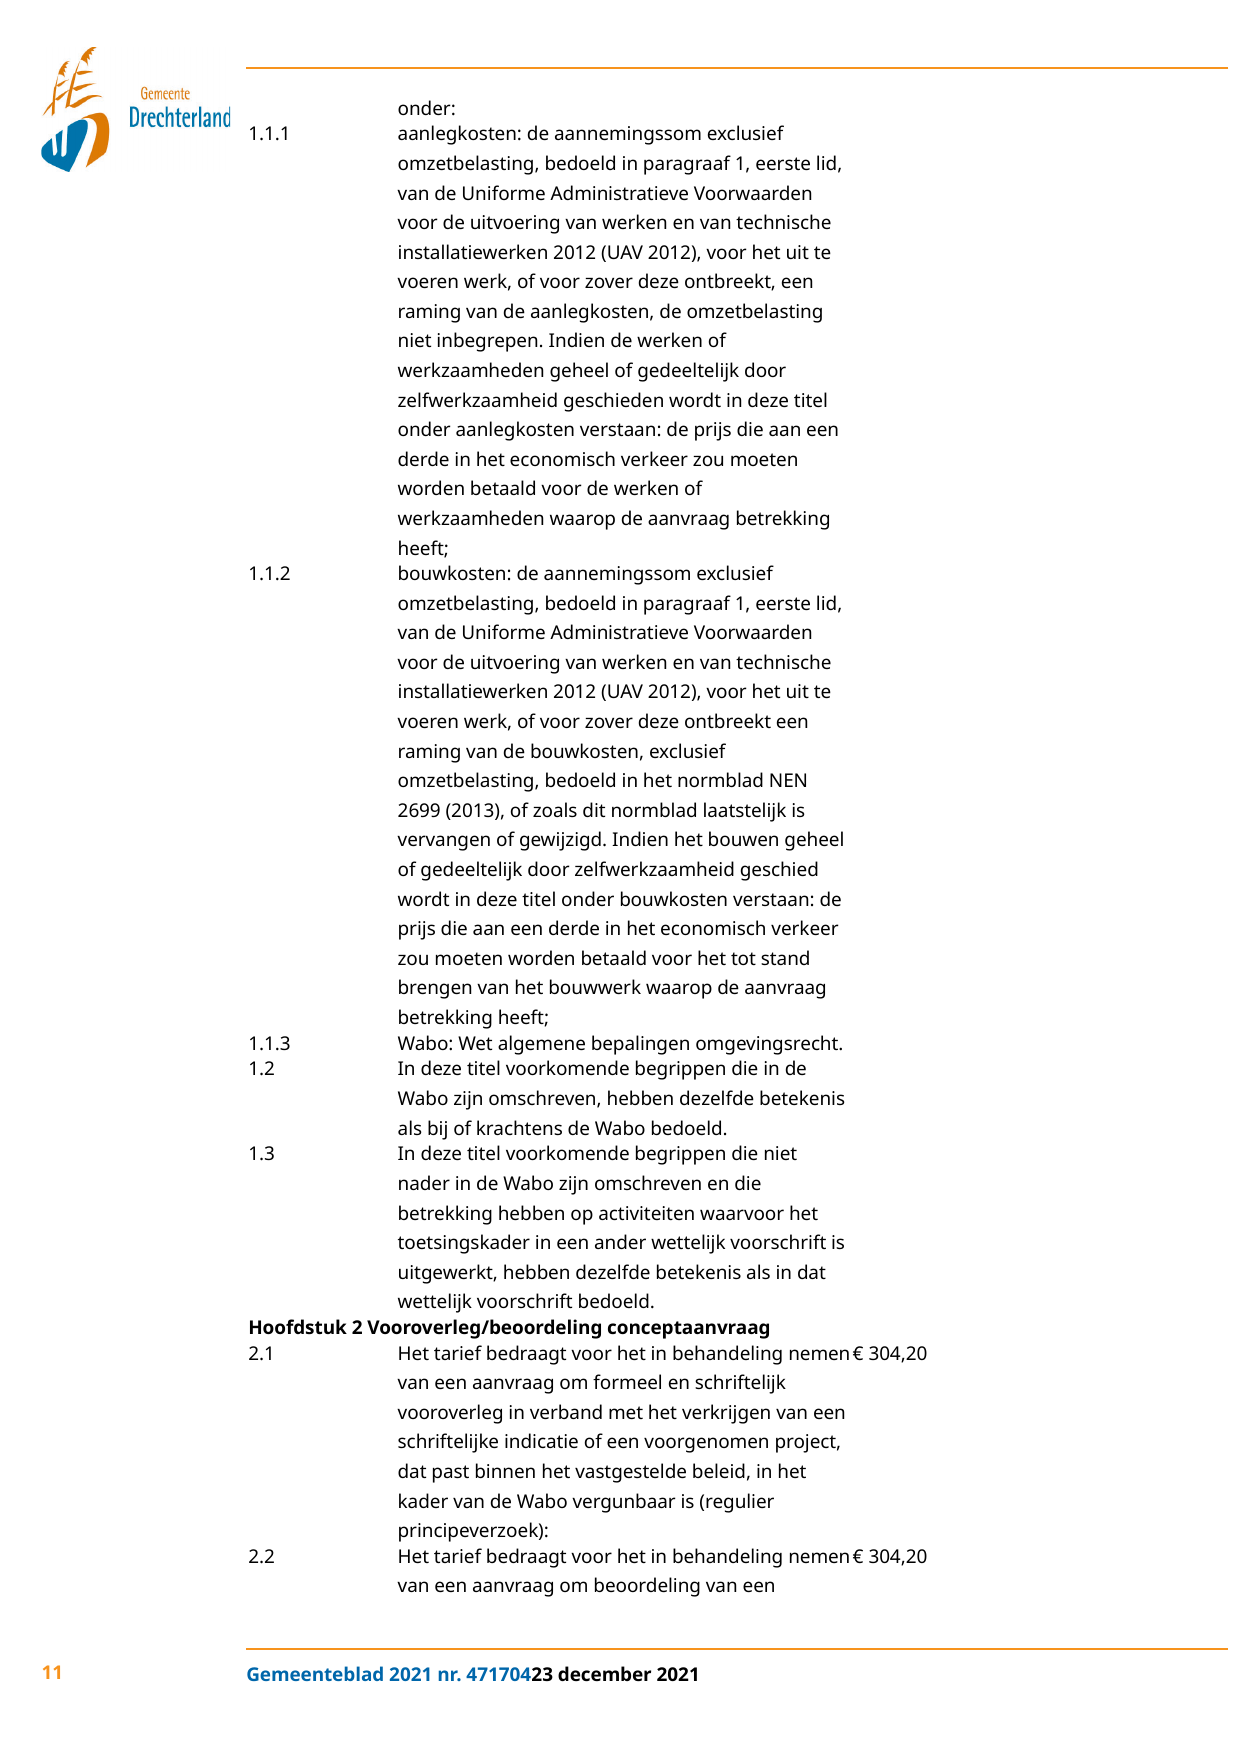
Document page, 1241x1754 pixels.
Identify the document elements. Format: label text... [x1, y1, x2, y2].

table_cell [1002, 1340, 1152, 1543]
table_cell [1002, 95, 1152, 121]
table_cell 1.1.1 [248, 121, 397, 560]
table_cell In deze titel voorkomende begrippen die in de Wabo zijn omschreven, hebben dezelfde betekenis als bij of krachtens de Wabo bedoeld. [398, 1056, 852, 1141]
table_cell Hoofdstuk 2 Vooroverleg/beoordeling conceptaanvraag [248, 1314, 1152, 1340]
table_cell 1.1.2 [248, 560, 397, 1030]
picture [41, 47, 231, 172]
table_cell 1.3 [248, 1141, 397, 1314]
picture [41, 158, 64, 172]
table_cell [1002, 121, 1152, 560]
picture [226, 115, 231, 124]
table_cell [853, 560, 1002, 1030]
table_cell [1002, 1543, 1152, 1598]
table_cell [853, 1030, 1002, 1056]
table_cell In deze titel voorkomende begrippen die niet nader in de Wabo zijn omschreven en die betrekking hebben op activiteiten waarvoor het toetsingskader in een ander wettelijk voorschrift is uitgewerkt, hebben dezelfde betekenis als in dat wettelijk voorschrift bedoeld. [398, 1141, 852, 1314]
table_cell € 304,20 [853, 1543, 1002, 1598]
table_cell [853, 1056, 1002, 1141]
table_cell 1.1.3 [248, 1030, 397, 1056]
table_cell Het tarief bedraagt voor het in behandeling nemen van een aanvraag om beoordeling van een [398, 1543, 852, 1598]
table_cell [1002, 1030, 1152, 1056]
table_cell [1002, 1141, 1152, 1314]
table_cell 1.2 [248, 1056, 397, 1141]
table_cell 2.1 [248, 1340, 397, 1543]
table_cell [248, 95, 397, 121]
table_cell 2.2 [248, 1543, 397, 1598]
table_cell [853, 1141, 1002, 1314]
table_cell [853, 95, 1002, 121]
table_cell Het tarief bedraagt voor het in behandeling nemen van een aanvraag om formeel en schriftelijk vooroverleg in verband met het verkrijgen van een schriftelijke indicatie of een voorgenomen project, dat past binnen het vastgestelde beleid, in het kader van de Wabo vergunbaar is (regulier principeverzoek): [398, 1340, 852, 1543]
table_cell bouwkosten: de aannemingssom exclusief omzetbelasting, bedoeld in paragraaf 1, eerste lid, van de Uniforme Administratieve Voorwaarden voor de uitvoering van werken en van technische installatiewerken 2012 (UAV 2012), voor het uit te voeren werk, of voor zover deze ontbreekt een raming van de bouwkosten, exclusief omzetbelasting, bedoeld in het normblad NEN 2699 (2013), of zoals dit normblad laatstelijk is vervangen of gewijzigd. Indien het bouwen geheel of gedeeltelijk door zelfwerkzaamheid geschied wordt in deze titel onder bouwkosten verstaan: de prijs die aan een derde in het economisch verkeer zou moeten worden betaald voor het tot stand brengen van het bouwwerk waarop de aanvraag betrekking heeft; [398, 560, 852, 1030]
table_cell € 304,20 [853, 1340, 1002, 1543]
table_cell [853, 121, 1002, 560]
table_cell [1002, 1056, 1152, 1141]
table_cell aanlegkosten: de aannemingssom exclusief omzetbelasting, bedoeld in paragraaf 1, eerste lid, van de Uniforme Administratieve Voorwaarden voor de uitvoering van werken en van technische installatiewerken 2012 (UAV 2012), voor het uit te voeren werk, of voor zover deze ontbreekt, een raming van de aanlegkosten, de omzetbelasting niet inbegrepen. Indien de werken of werkzaamheden geheel of gedeeltelijk door zelfwerkzaamheid geschieden wordt in deze titel onder aanlegkosten verstaan: de prijs die aan een derde in het economisch verkeer zou moeten worden betaald voor de werken of werkzaamheden waarop de aanvraag betrekking heeft; [398, 121, 852, 560]
table_cell [1002, 560, 1152, 1030]
table_cell onder: [398, 95, 852, 121]
table_cell Wabo: Wet algemene bepalingen omgevingsrecht. [398, 1030, 852, 1056]
